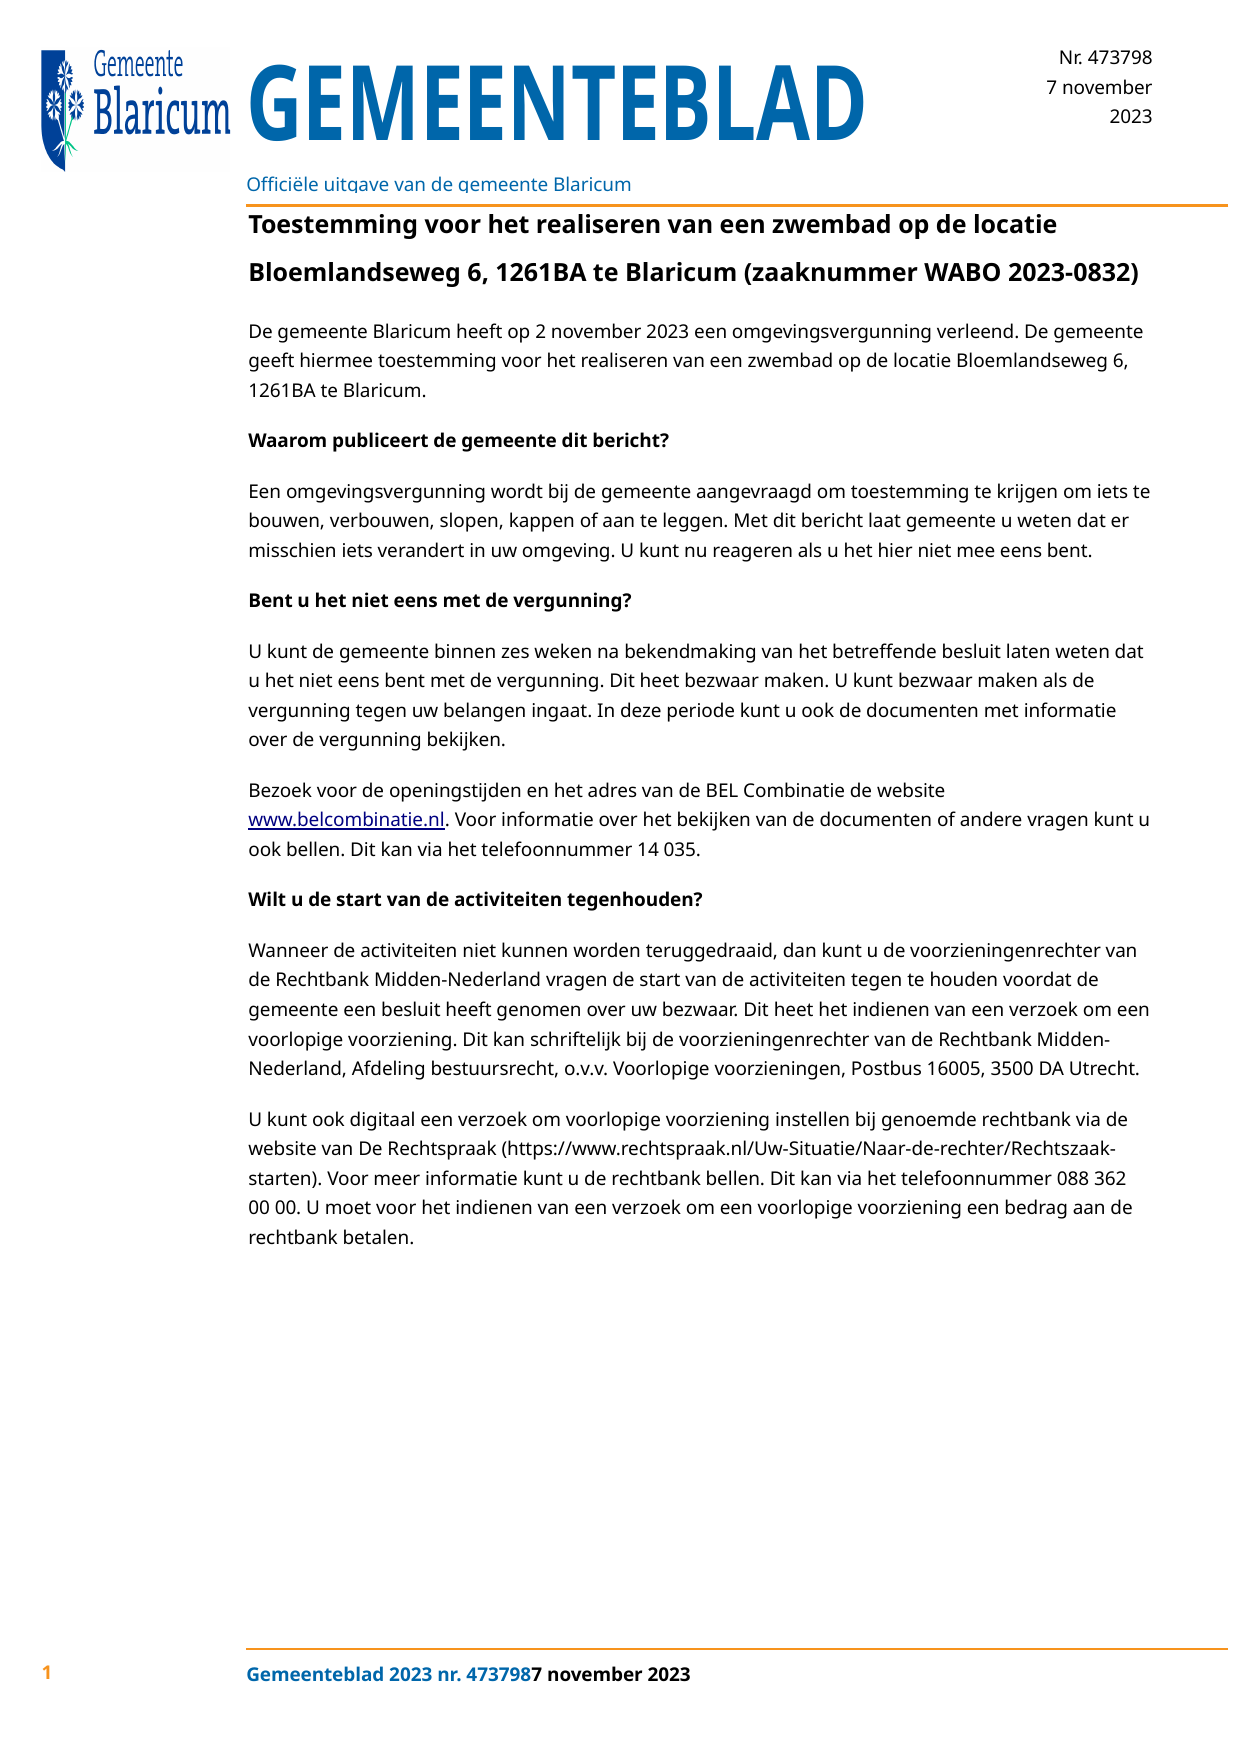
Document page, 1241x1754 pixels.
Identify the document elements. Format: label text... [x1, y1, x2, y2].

text U kunt ook digitaal een verzoek om voorlopige voorziening instellen bij genoemde rechtbank via de website van De Rechtspraak (https://www.rechtspraak.nl/Uw-Situatie/Naar-de-rechter/Rechtszaak-starten). Voor meer informatie kunt u de rechtbank bellen. Dit kan via het telefoonnummer 088 362 00 00. U moet voor het indienen van een verzoek om een voorlopige voorziening een bedrag aan de rechtbank betalen. [248, 1106, 1152, 1250]
text Toestemming voor het realiseren van een zwembad op de locatie Bloemlandseweg 6, 1261BA te Blaricum (zaaknummer WABO 2023-0832) [248, 207, 1152, 288]
text Bent u het niet eens met de vergunning? [248, 587, 1152, 613]
text Waarom publiceert de gemeente dit bericht? [248, 427, 1152, 453]
picture [41, 47, 231, 172]
text U kunt de gemeente binnen zes weken na bekendmaking van het betreffende besluit laten weten dat u het niet eens bent met de vergunning. Dit heet bezwaar maken. U kunt bezwaar maken als de vergunning tegen uw belangen ingaat. In deze periode kunt u ook de documenten met informatie over de vergunning bekijken. [248, 638, 1152, 752]
text Wanneer de activiteiten niet kunnen worden teruggedraaid, dan kunt u de voorzieningenrechter van de Rechtbank Midden-Nederland vragen de start van de activiteiten tegen te houden voordat de gemeente een besluit heeft genomen over uw bezwaar. Dit heet het indienen van een verzoek om een voorlopige voorziening. Dit kan schriftelijk bij de voorzieningenrechter van de Rechtbank Midden-Nederland, Afdeling bestuursrecht, o.v.v. Voorlopige voorzieningen, Postbus 16005, 3500 DA Utrecht. [248, 937, 1152, 1081]
text De gemeente Blaricum heeft op 2 november 2023 een omgevingsvergunning verleend. De gemeente geeft hiermee toestemming voor het realiseren van een zwembad op de locatie Bloemlandseweg 6, 1261BA te Blaricum. [248, 318, 1152, 403]
text Bezoek voor de openingstijden en het adres van de BEL Combinatie de website www.belcombinatie.nl. Voor informatie over het bekijken van de documenten of andere vragen kunt u ook bellen. Dit kan via het telefoonnummer 14 035. [248, 777, 1152, 862]
text Wilt u de start van de activiteiten tegenhouden? [248, 887, 1152, 912]
text Een omgevingsvergunning wordt bij de gemeente aangevraagd om toestemming te krijgen om iets te bouwen, verbouwen, slopen, kappen of aan te leggen. Met dit bericht laat gemeente u weten dat er misschien iets verandert in uw omgeving. U kunt nu reageren als u het hier niet mee eens bent. [248, 478, 1152, 563]
